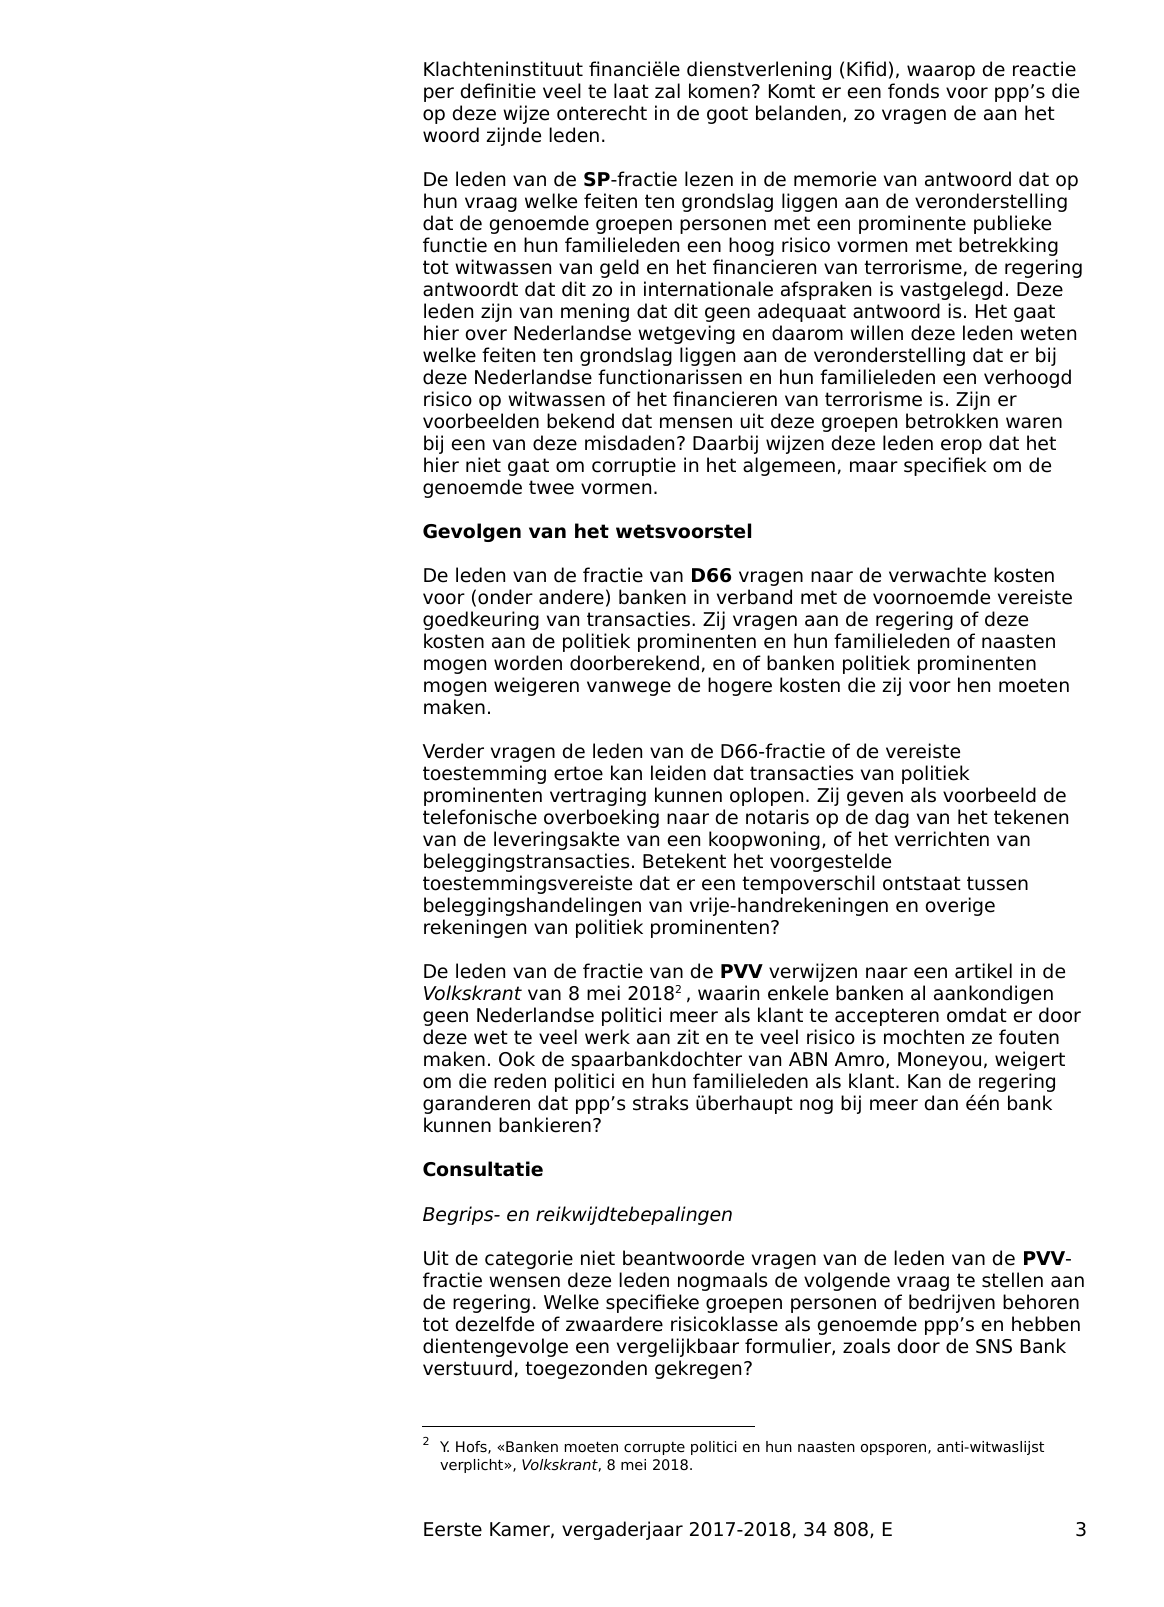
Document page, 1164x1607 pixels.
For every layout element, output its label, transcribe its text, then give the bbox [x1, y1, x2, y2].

text Verder vragen de leden van de D66-fractie of de vereiste toestemming ertoe kan leiden dat transacties van politiek prominenten vertraging kunnen oplopen. Zij geven als voorbeeld de telefonische overboeking naar de notaris op de dag van het tekenen van de leveringsakte van een koopwoning, of het verrichten van beleggingstransacties. Betekent het voorgestelde toestemmingsvereiste dat er een tempoverschil ontstaat tussen beleggingshandelingen van vrije-handrekeningen en overige rekeningen van politiek prominenten? [422, 741, 1087, 939]
text Y. Hofs, «Banken moeten corrupte politici en hun naasten opsporen, anti-witwaslijst verplicht», Volkskrant, 8 mei 2018. [422, 1435, 1087, 1474]
text De leden van de SP-fractie lezen in de memorie van antwoord dat op hun vraag welke feiten ten grondslag liggen aan de veronderstelling dat de genoemde groepen personen met een prominente publieke functie en hun familieleden een hoog risico vormen met betrekking tot witwassen van geld en het financieren van terrorisme, de regering antwoordt dat dit zo in internationale afspraken is vastgelegd. Deze leden zijn van mening dat dit geen adequaat antwoord is. Het gaat hier over Nederlandse wetgeving en daarom willen deze leden weten welke feiten ten grondslag liggen aan de veronderstelling dat er bij deze Nederlandse functionarissen en hun familieleden een verhoogd risico op witwassen of het financieren van terrorisme is. Zijn er voorbeelden bekend dat mensen uit deze groepen betrokken waren bij een van deze misdaden? Daarbij wijzen deze leden erop dat het hier niet gaat om corruptie in het algemeen, maar specifiek om de genoemde twee vormen. [422, 169, 1087, 499]
text Klachteninstituut financiële dienstverlening (Kifid), waarop de reactie per definitie veel te laat zal komen? Komt er een fonds voor ppp’s die op deze wijze onterecht in de goot belanden, zo vragen de aan het woord zijnde leden. [422, 59, 1087, 147]
subtitle Gevolgen van het wetsvoorstel [422, 521, 1087, 543]
text De leden van de fractie van de PVV verwijzen naar een artikel in de Volkskrant van 8 mei 2018, waarin enkele banken al aankondigen geen Nederlandse politici meer als klant te accepteren omdat er door deze wet te veel werk aan zit en te veel risico is mochten ze fouten maken. Ook de spaarbankdochter van ABN Amro, Moneyou, weigert om die reden politici en hun familieleden als klant. Kan de regering garanderen dat ppp’s straks überhaupt nog bij meer dan één bank kunnen bankieren? [422, 961, 1087, 1137]
text De leden van de fractie van D66 vragen naar de verwachte kosten voor (onder andere) banken in verband met de voornoemde vereiste goedkeuring van transacties. Zij vragen aan de regering of deze kosten aan de politiek prominenten en hun familieleden of naasten mogen worden doorberekend, en of banken politiek prominenten mogen weigeren vanwege de hogere kosten die zij voor hen moeten maken. [422, 565, 1087, 719]
subtitle Consultatie [422, 1159, 1087, 1181]
text Uit de categorie niet beantwoorde vragen van de leden van de PVV-fractie wensen deze leden nogmaals de volgende vraag te stellen aan de regering. Welke specifieke groepen personen of bedrijven behoren tot dezelfde of zwaardere risicoklasse als genoemde ppp’s en hebben dientengevolge een vergelijkbaar formulier, zoals door de SNS Bank verstuurd, toegezonden gekregen? [422, 1248, 1087, 1379]
subtitle Begrips- en reikwijdtebepalingen [422, 1203, 1087, 1225]
